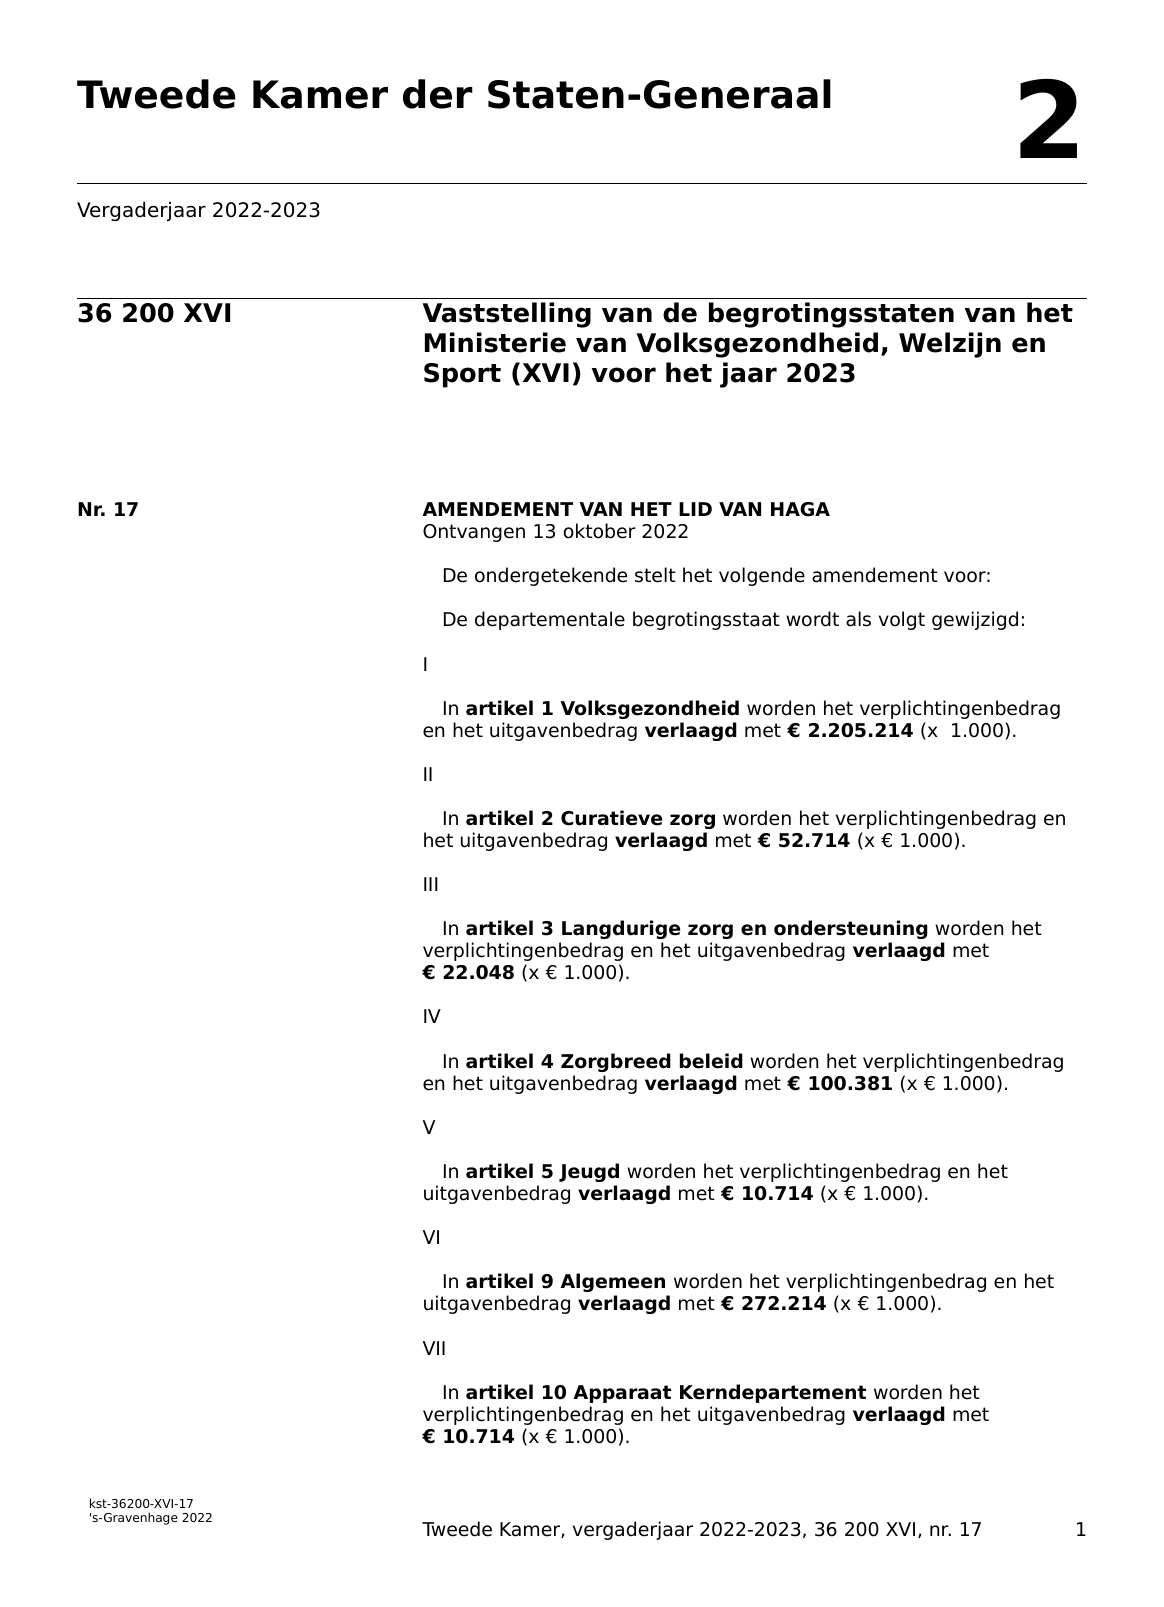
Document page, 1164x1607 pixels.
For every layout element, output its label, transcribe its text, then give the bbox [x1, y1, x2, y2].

table_cell Vergaderjaar 2022-2023 [77, 184, 1087, 298]
text VI [422, 1227, 1087, 1249]
text In artikel 5 Jeugd worden het verplichtingenbedrag en het uitgavenbedrag verlaagd met € 10.714 (x € 1.000). [422, 1161, 1087, 1205]
text In artikel 1 Volksgezondheid worden het verplichtingenbedrag en het uitgavenbedrag verlaagd met € 2.205.214 (x 1.000). [422, 698, 1087, 742]
text In artikel 4 Zorgbreed beleid worden het verplichtingenbedrag en het uitgavenbedrag verlaagd met € 100.381 (x € 1.000). [422, 1051, 1087, 1094]
text In artikel 9 Algemeen worden het verplichtingenbedrag en het uitgavenbedrag verlaagd met € 272.214 (x € 1.000). [422, 1271, 1087, 1315]
text 's-Gravenhage 2022 [88, 1511, 323, 1525]
text Ontvangen 13 oktober 2022 [422, 521, 1087, 543]
table_header 2 [886, 59, 1087, 183]
text De departementale begrotingsstaat wordt als volgt gewijzigd: [422, 609, 1087, 631]
text In artikel 10 Apparaat Kerndepartement worden het verplichtingenbedrag en het uitgavenbedrag verlaagd met € 10.714 (x € 1.000). [422, 1382, 1087, 1447]
text III [422, 874, 1087, 896]
text kst-36200-XVI-17 [88, 1497, 323, 1511]
text De ondergetekende stelt het volgende amendement voor: [422, 565, 1087, 587]
text IV [422, 1006, 1087, 1028]
text VII [422, 1337, 1087, 1359]
subtitle Nr. 17 AMENDEMENT VAN HET LID VAN HAGA [77, 499, 1087, 521]
text I [422, 653, 1087, 676]
subtitle 36 200 XVI Vaststelling van de begrotingsstaten van het Ministerie van Volksgezondheid, Welzijn en Sport (XVI) voor het jaar 2023 [77, 299, 1087, 388]
text V [422, 1117, 1087, 1139]
table_header Tweede Kamer der Staten-Generaal [77, 59, 886, 183]
text In artikel 2 Curatieve zorg worden het verplichtingenbedrag en het uitgavenbedrag verlaagd met € 52.714 (x € 1.000). [422, 808, 1087, 852]
text II [422, 764, 1087, 786]
text In artikel 3 Langdurige zorg en ondersteuning worden het verplichtingenbedrag en het uitgavenbedrag verlaagd met € 22.048 (x € 1.000). [422, 918, 1087, 984]
